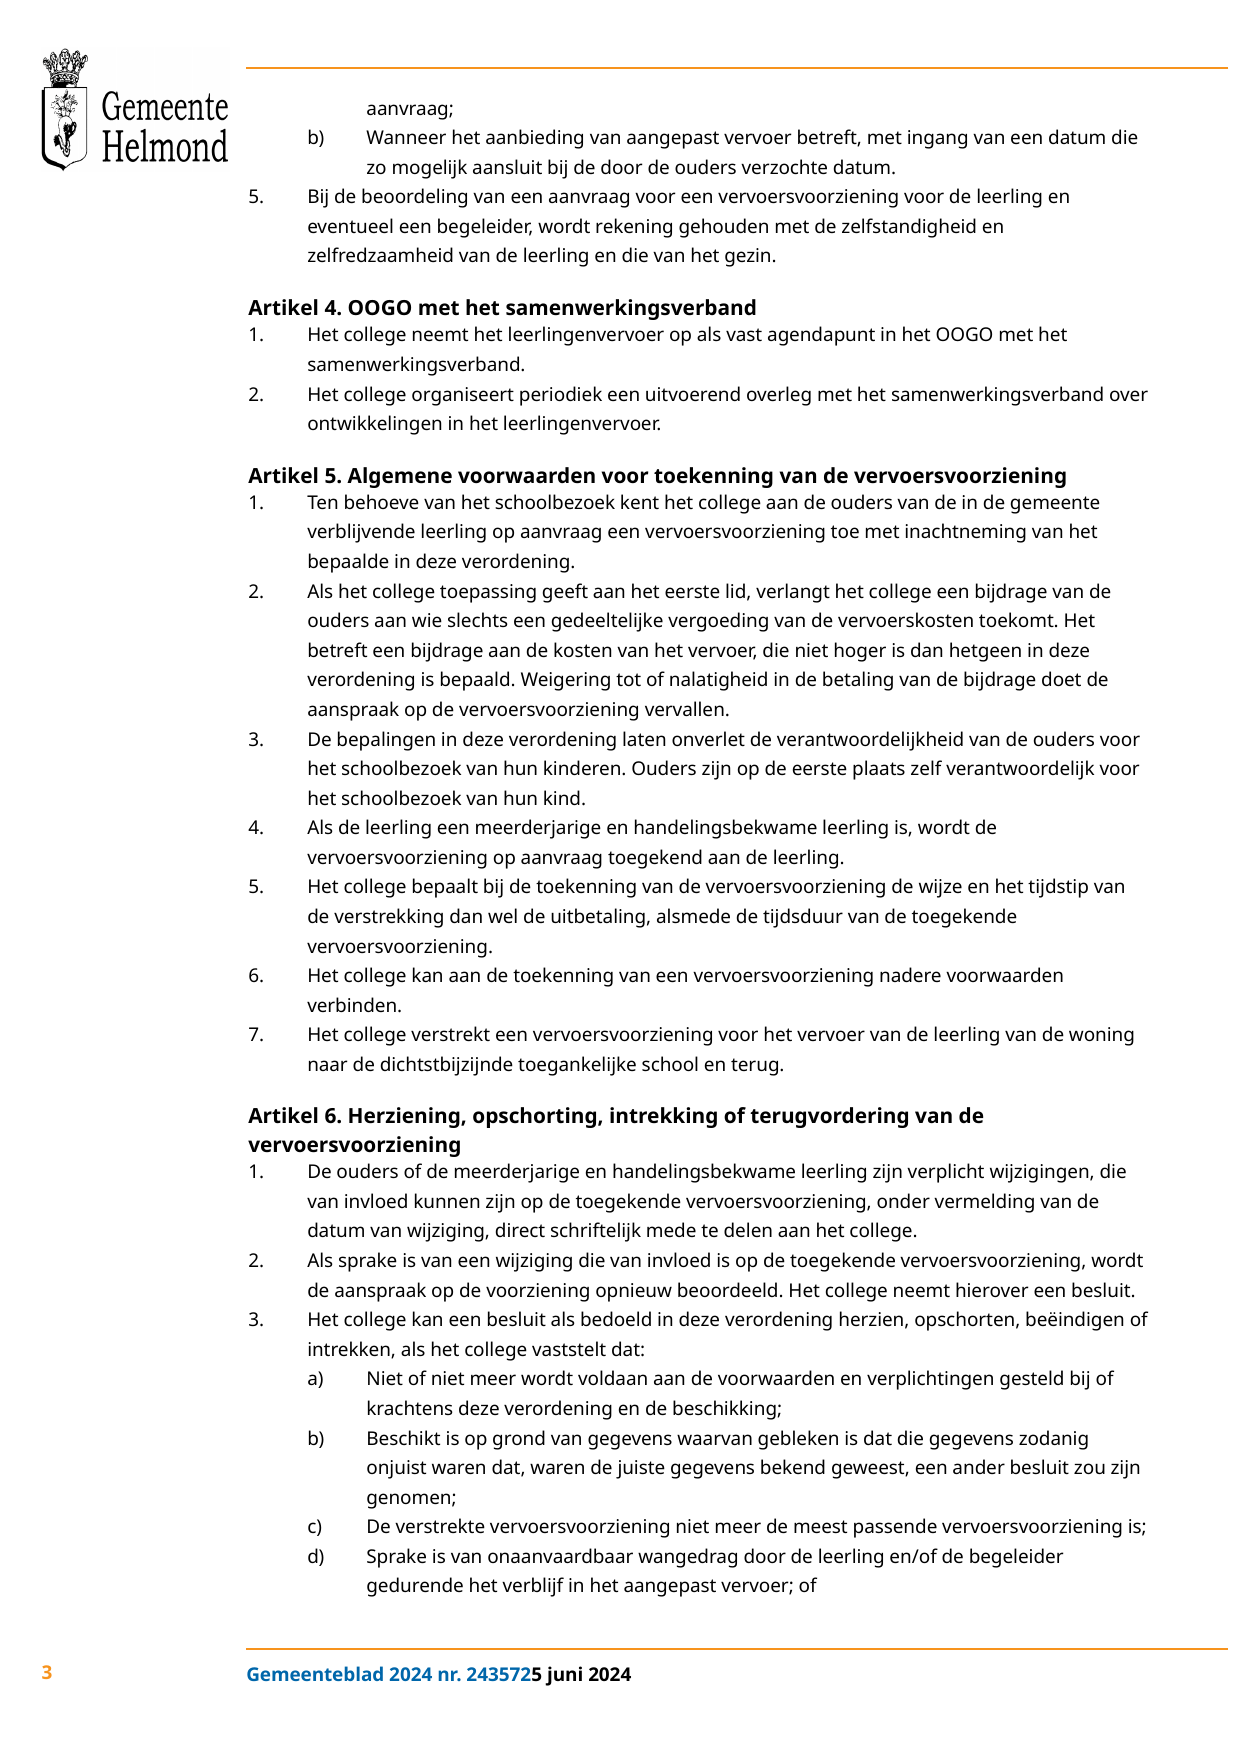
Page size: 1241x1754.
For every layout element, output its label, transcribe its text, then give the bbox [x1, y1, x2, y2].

text Artikel 4. OOGO met het samenwerkingsverband [248, 293, 1152, 322]
list Het college kan een besluit als bedoeld in deze verordening herzien, opschorten, beëindigen of intrekken, als het college vaststelt dat: [248, 1306, 1152, 1362]
list De bepalingen in deze verordening laten onverlet de verantwoordelijkheid van de ouders voor het schoolbezoek van hun kinderen. Ouders zijn op de eerste plaats zelf verantwoordelijk voor het schoolbezoek van hun kind. [248, 726, 1152, 811]
list Ten behoeve van het schoolbezoek kent het college aan de ouders van de in de gemeente verblijvende leerling op aanvraag een vervoersvoorziening toe met inachtneming van het bepaalde in deze verordening. [248, 489, 1152, 574]
list aanvraag; [307, 95, 1152, 121]
list Het college bepaalt bij de toekenning van de vervoersvoorziening de wijze en het tijdstip van de verstrekking dan wel de uitbetaling, alsmede de tijdsduur van de toegekende vervoersvoorziening. [248, 874, 1152, 959]
list Niet of niet meer wordt voldaan aan de voorwaarden en verplichtingen gesteld bij of krachtens deze verordening en de beschikking; [307, 1366, 1152, 1421]
text Artikel 5. Algemene voorwaarden voor toekenning van de vervoersvoorziening [248, 461, 1152, 489]
list Het college kan aan de toekenning van een vervoersvoorziening nadere voorwaarden verbinden. [248, 962, 1152, 1018]
list Het college neemt het leerlingenvervoer op als vast agendapunt in het OOGO met het samenwerkingsverband. [248, 322, 1152, 377]
picture [41, 47, 231, 172]
text Artikel 6. Herziening, opschorting, intrekking of terugvordering van de vervoersvoorziening [248, 1102, 1152, 1158]
list Bij de beoordeling van een aanvraag voor een vervoersvoorziening voor de leerling en eventueel een begeleider, wordt rekening gehouden met de zelfstandigheid en zelfredzaamheid van de leerling en die van het gezin. [248, 183, 1152, 268]
list De ouders of de meerderjarige en handelingsbekwame leerling zijn verplicht wijzigingen, die van invloed kunnen zijn op de toegekende vervoersvoorziening, onder vermelding van de datum van wijziging, direct schriftelijk mede te delen aan het college. [248, 1158, 1152, 1243]
list Beschikt is op grond van gegevens waarvan gebleken is dat die gegevens zodanig onjuist waren dat, waren de juiste gegevens bekend geweest, een ander besluit zou zijn genomen; [307, 1425, 1152, 1510]
list Als het college toepassing geeft aan het eerste lid, verlangt het college een bijdrage van de ouders aan wie slechts een gedeeltelijke vergoeding van de vervoerskosten toekomt. Het betreft een bijdrage aan de kosten van het vervoer, die niet hoger is dan hetgeen in deze verordening is bepaald. Weigering tot of nalatigheid in de betaling van de bijdrage doet de aanspraak op de vervoersvoorziening vervallen. [248, 578, 1152, 722]
list Het college organiseert periodiek een uitvoerend overleg met het samenwerkingsverband over ontwikkelingen in het leerlingenvervoer. [248, 381, 1152, 436]
list Als sprake is van een wijziging die van invloed is op de toegekende vervoersvoorziening, wordt de aanspraak op de voorziening opnieuw beoordeeld. Het college neemt hierover een besluit. [248, 1247, 1152, 1303]
list De verstrekte vervoersvoorziening niet meer de meest passende vervoersvoorziening is; [307, 1513, 1152, 1539]
list Sprake is van onaanvaardbaar wangedrag door de leerling en/of de begeleider gedurende het verblijf in het aangepast vervoer; of [307, 1543, 1152, 1598]
list Het college verstrekt een vervoersvoorziening voor het vervoer van de leerling van de woning naar de dichtstbijzijnde toegankelijke school en terug. [248, 1022, 1152, 1077]
list Wanneer het aanbieding van aangepast vervoer betreft, met ingang van een datum die zo mogelijk aansluit bij de door de ouders verzochte datum. [307, 124, 1152, 180]
list Als de leerling een meerderjarige en handelingsbekwame leerling is, wordt de vervoersvoorziening op aanvraag toegekend aan de leerling. [248, 814, 1152, 870]
